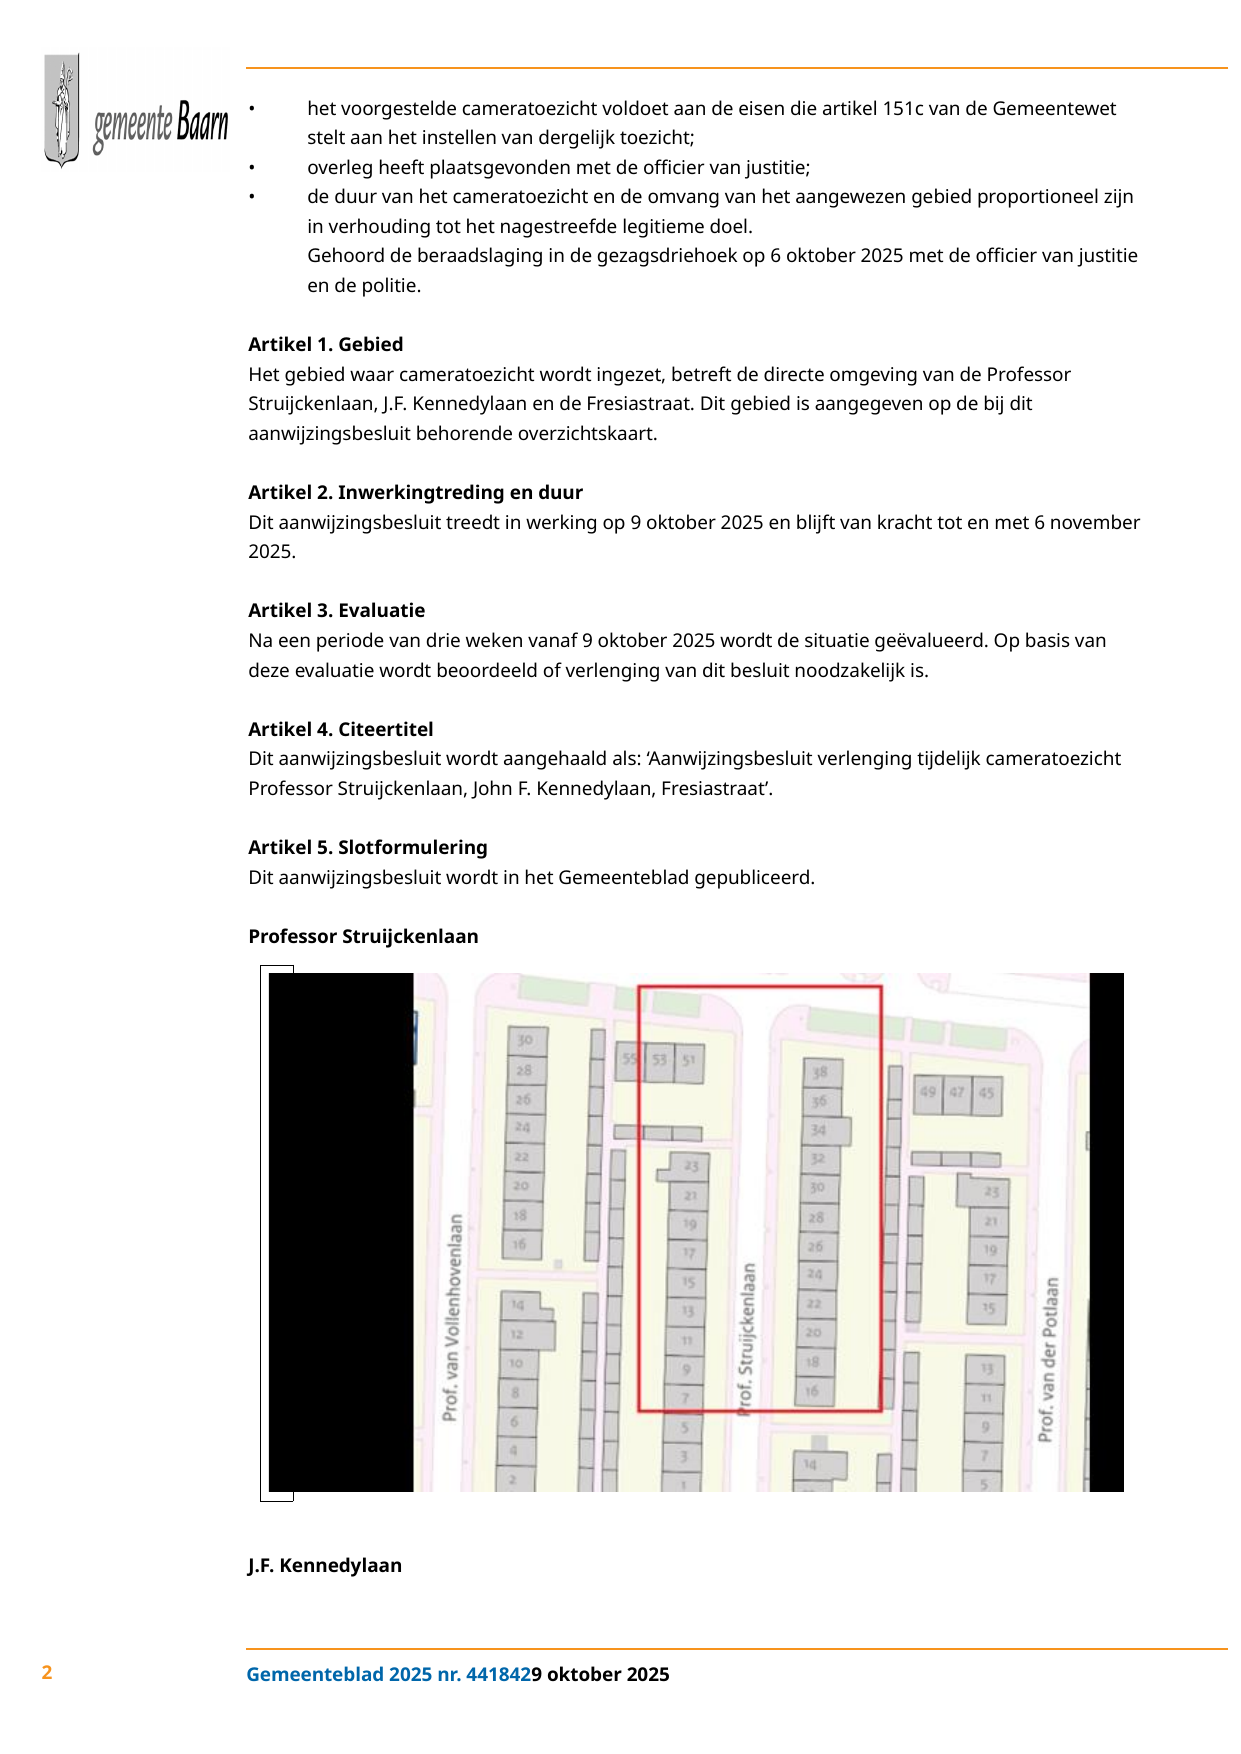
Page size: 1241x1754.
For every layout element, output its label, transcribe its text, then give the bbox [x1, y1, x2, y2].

list de duur van het cameratoezicht en de omvang van het aangewezen gebied proportioneel zijn in verhouding tot het nagestreefde legitieme doel. [248, 183, 1152, 239]
text Het gebied waar cameratoezicht wordt ingezet, betreft de directe omgeving van de Professor Struijckenlaan, J.F. Kennedylaan en de Fresiastraat. Dit gebied is aangegeven op de bij dit aanwijzingsbesluit behorende overzichtskaart. [248, 361, 1152, 446]
text Dit aanwijzingsbesluit wordt in het Gemeenteblad gepubliceerd. [248, 864, 1152, 890]
text Artikel 4. Citeertitel [248, 716, 1152, 742]
text Professor Struijckenlaan [248, 923, 1152, 949]
picture [41, 47, 231, 172]
text Dit aanwijzingsbesluit treedt in werking op 9 oktober 2025 en blijft van kracht tot en met 6 november 2025. [248, 509, 1152, 564]
text Artikel 3. Evaluatie [248, 598, 1152, 623]
text Dit aanwijzingsbesluit wordt aangehaald als: ‘Aanwijzingsbesluit verlenging tijdelijk cameratoezicht Professor Struijckenlaan, John F. Kennedylaan, Fresiastraat’. [248, 746, 1152, 801]
text Na een periode van drie weken vanaf 9 oktober 2025 wordt de situatie geëvalueerd. Op basis van deze evaluatie wordt beoordeeld of verlenging van dit besluit noodzakelijk is. [248, 627, 1152, 683]
text Artikel 1. Gebied [248, 331, 1152, 357]
text Artikel 5. Slotformulering [248, 834, 1152, 860]
list overleg heeft plaatsgevonden met de officier van justitie; [248, 154, 1152, 180]
text Artikel 2. Inwerkingtreding en duur [248, 479, 1152, 505]
list Gehoord de beraadslaging in de gezagsdriehoek op 6 oktober 2025 met de officier van justitie en de politie. [248, 243, 1152, 298]
picture [268, 973, 1124, 1492]
text J.F. Kennedylaan [248, 1552, 1152, 1578]
list het voorgestelde cameratoezicht voldoet aan de eisen die artikel 151c van de Gemeentewet stelt aan het instellen van dergelijk toezicht; [248, 95, 1152, 150]
